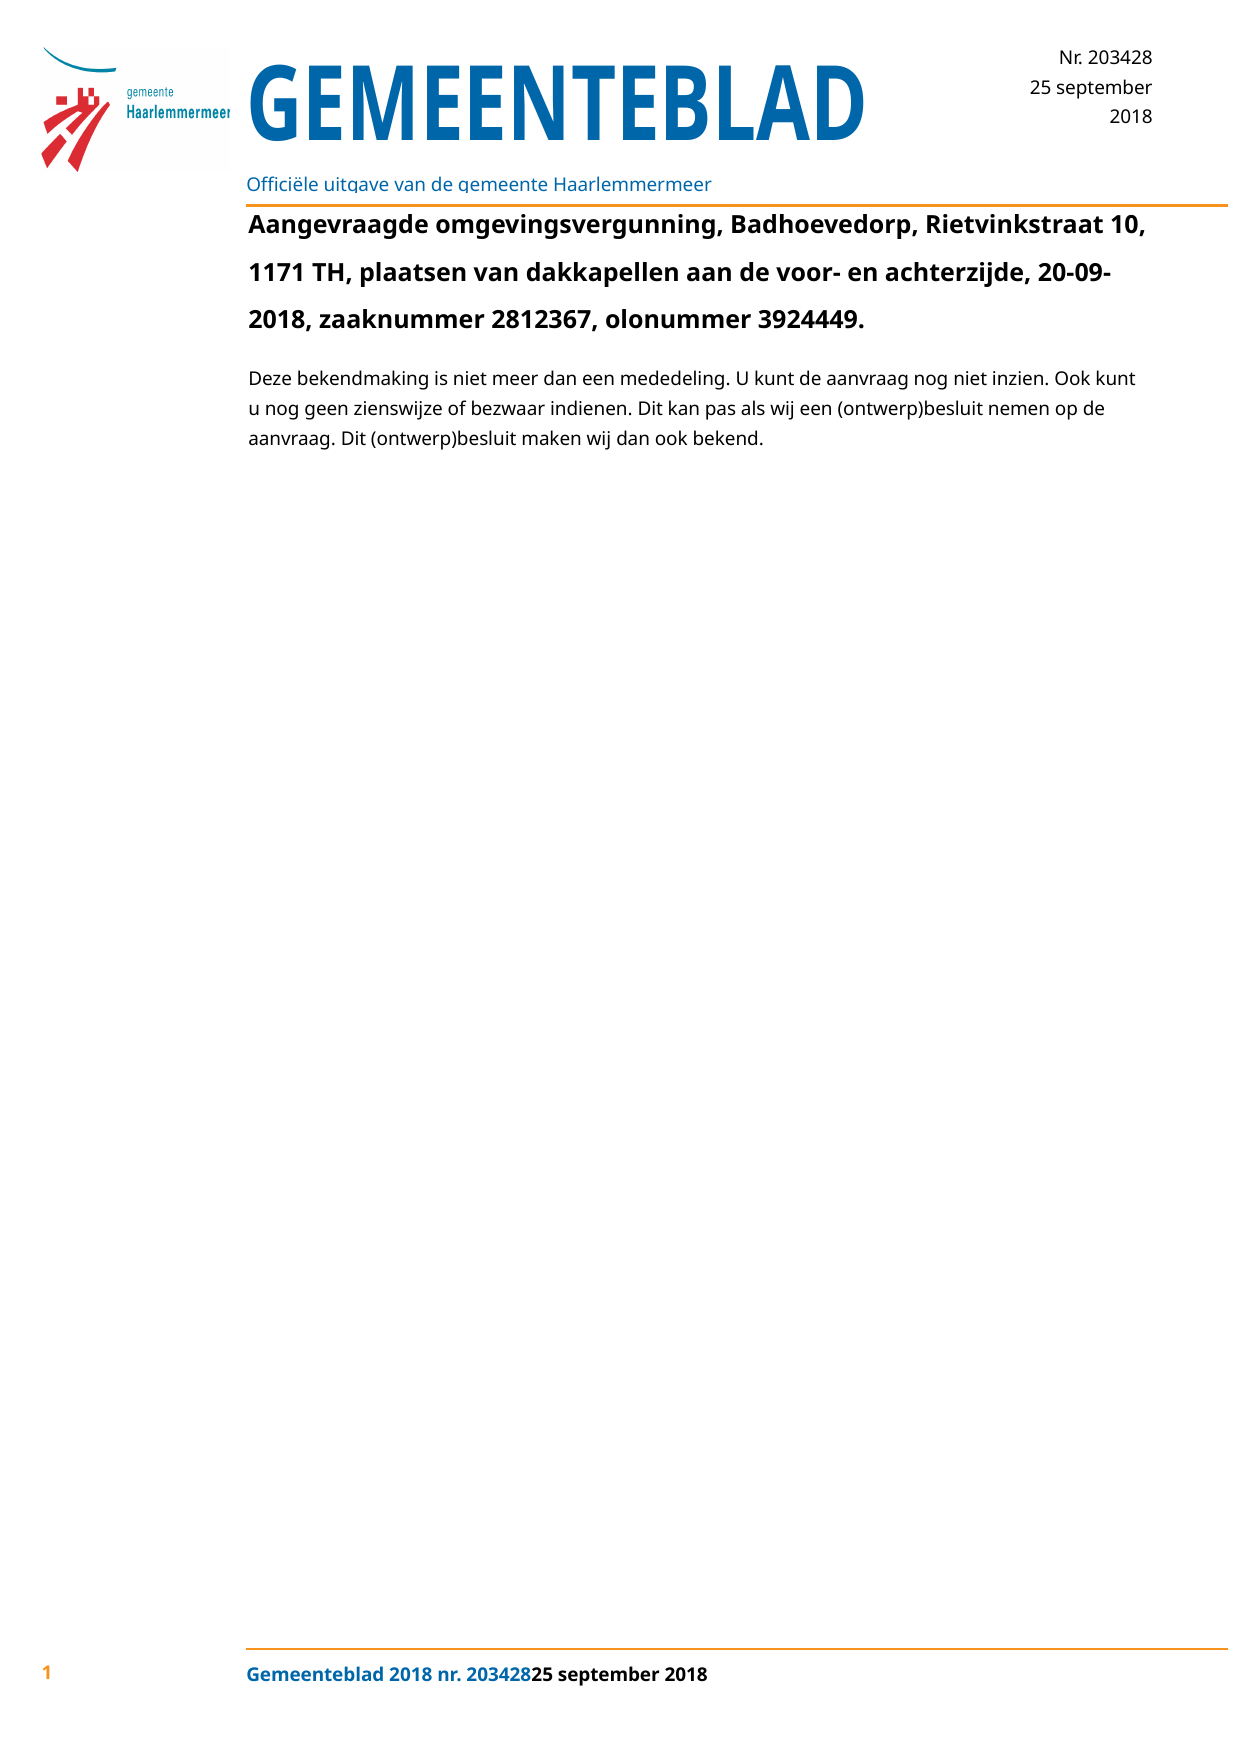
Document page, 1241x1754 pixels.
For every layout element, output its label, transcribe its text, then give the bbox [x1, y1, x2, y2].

picture [41, 47, 231, 172]
text Aangevraagde omgevingsvergunning, Badhoevedorp, Rietvinkstraat 10, 1171 TH, plaatsen van dakkapellen aan de voor- en achterzijde, 20-09-2018, zaaknummer 2812367, olonummer 3924449. [248, 207, 1152, 336]
text Deze bekendmaking is niet meer dan een mededeling. U kunt de aanvraag nog niet inzien. Ook kunt u nog geen zienswijze of bezwaar indienen. Dit kan pas als wij een (ontwerp)besluit nemen op de aanvraag. Dit (ontwerp)besluit maken wij dan ook bekend. [248, 366, 1152, 450]
